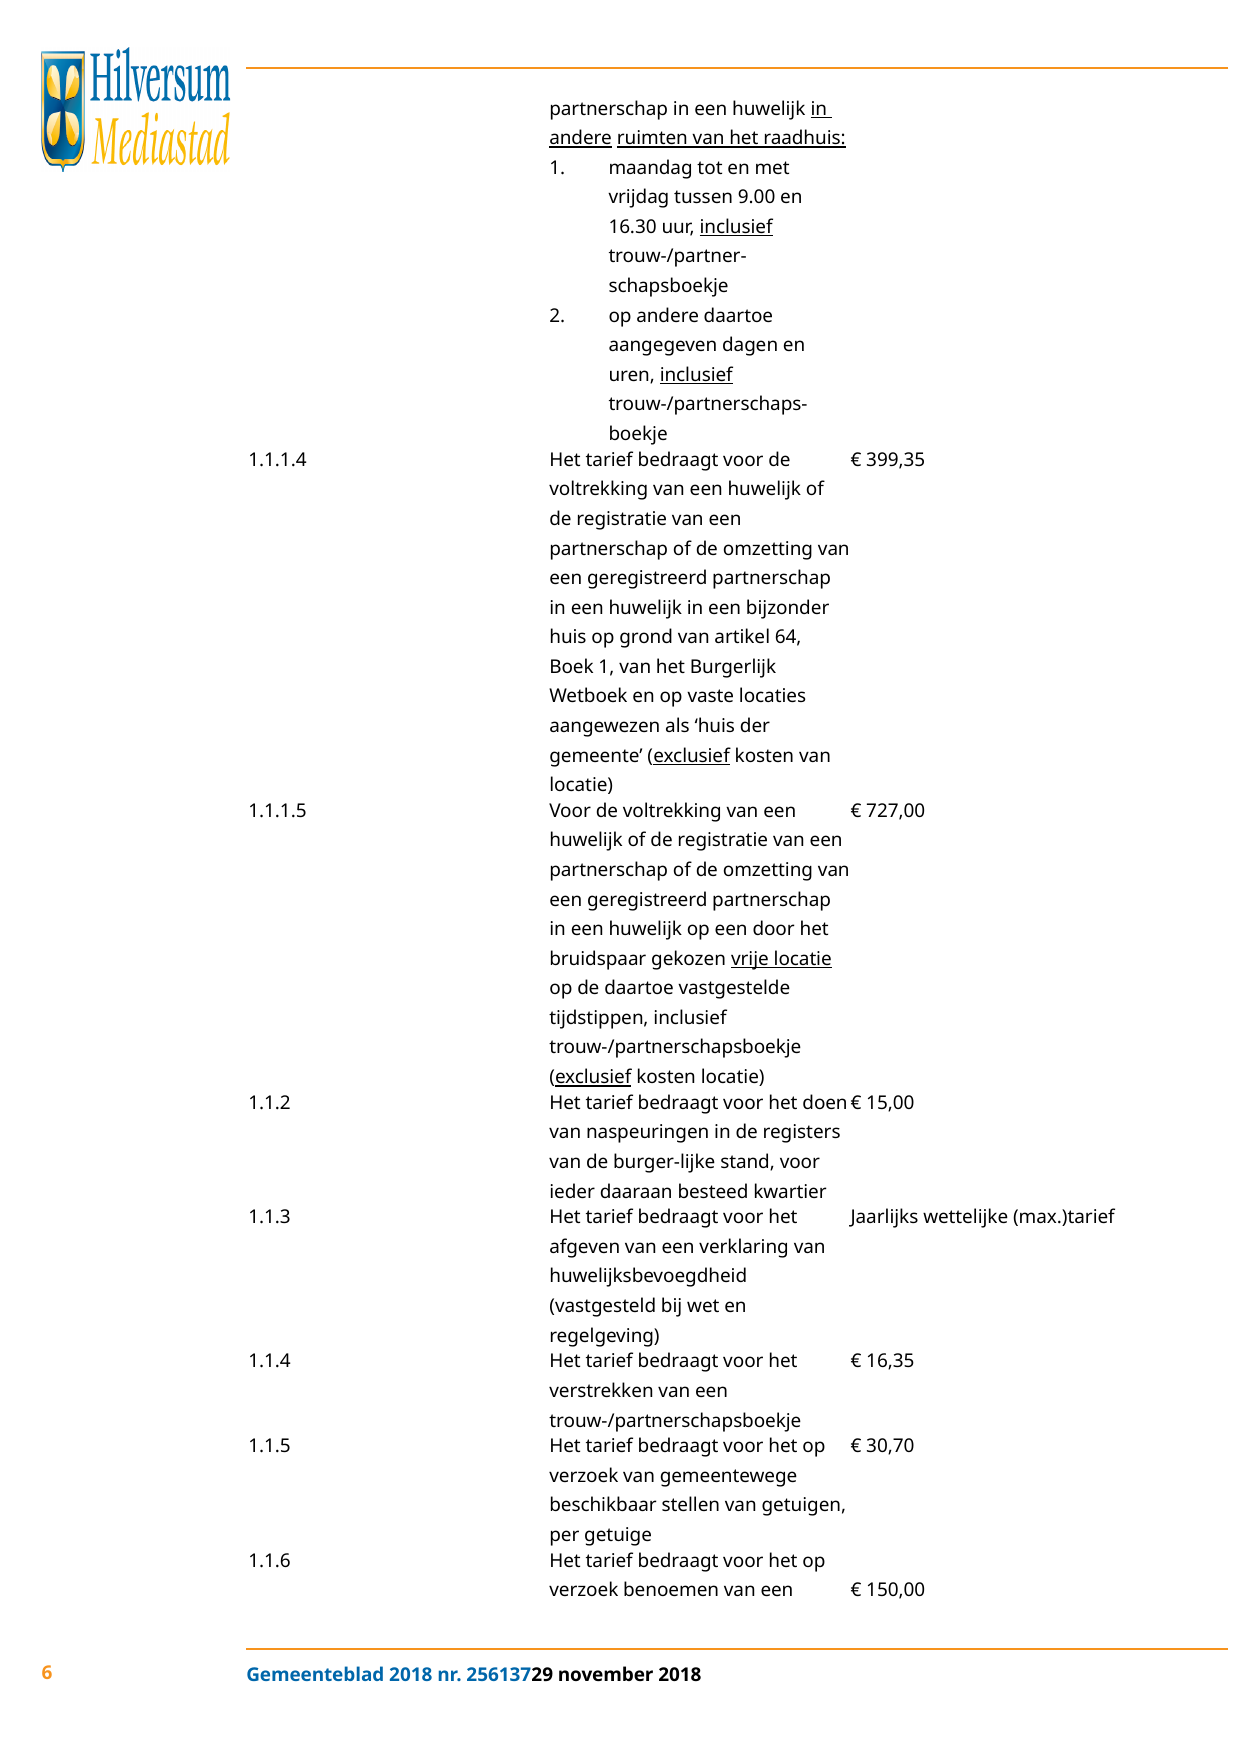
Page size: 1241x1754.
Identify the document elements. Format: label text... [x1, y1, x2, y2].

table_cell Het tarief bedraagt voor de voltrekking van een huwelijk of de registratie van een partnerschap of de omzetting van een geregistreerd partnerschap in een huwelijk in een bijzonder huis op grond van artikel 64, Boek 1, van het Burgerlijk Wetboek en op vaste locaties aangewezen als ‘huis der gemeente’ (exclusief kosten van locatie) [549, 446, 850, 797]
table_cell € 15,00 [850, 1089, 1152, 1203]
table_cell 1.1.4 [248, 1348, 549, 1432]
table_cell 1.1.3 [248, 1204, 549, 1348]
table_cell 1.1.6 [248, 1547, 549, 1602]
table_cell Jaarlijks wettelijke (max.)tarief [850, 1204, 1152, 1348]
table_cell € 16,35 [850, 1348, 1152, 1432]
table_cell € 30,70 [850, 1433, 1152, 1547]
table_cell 1.1.2 [248, 1089, 549, 1203]
table_cell [248, 95, 549, 446]
table_cell partnerschap in een huwelijk in andere ruimten van het raadhuis: maandag tot en met vrijdag tussen 9.00 en 16.30 uur, inclusief trouw-/partner-schapsboekje op andere daartoe aangegeven dagen en uren, inclusief trouw-/partnerschaps-boekje [549, 95, 850, 446]
table_cell Het tarief bedraagt voor het op verzoek van gemeentewege beschikbaar stellen van getuigen, per getuige [549, 1433, 850, 1547]
table_cell Het tarief bedraagt voor het doen van naspeuringen in de registers van de burger-lijke stand, voor ieder daaraan besteed kwartier [549, 1089, 850, 1203]
table_cell Voor de voltrekking van een huwelijk of de registratie van een partnerschap of de omzetting van een geregistreerd partnerschap in een huwelijk op een door het bruidspaar gekozen vrije locatie op de daartoe vastgestelde tijdstippen, inclusief trouw-/partnerschapsboekje (exclusief kosten locatie) [549, 797, 850, 1089]
table_cell [850, 95, 1152, 446]
table_cell € 399,35 [850, 446, 1152, 797]
table_cell € 727,00 [850, 797, 1152, 1089]
table_cell 1.1.1.5 [248, 797, 549, 1089]
picture [41, 47, 231, 172]
table_cell Het tarief bedraagt voor het verstrekken van een trouw-/partnerschapsboekje [549, 1348, 850, 1432]
table_cell Het tarief bedraagt voor het op verzoek benoemen van een [549, 1547, 850, 1602]
table_cell € 150,00 [850, 1547, 1152, 1602]
table_cell Het tarief bedraagt voor het afgeven van een verklaring van huwelijksbevoegdheid (vastgesteld bij wet en regelgeving) [549, 1204, 850, 1348]
table_cell 1.1.1.4 [248, 446, 549, 797]
table_cell 1.1.5 [248, 1433, 549, 1547]
